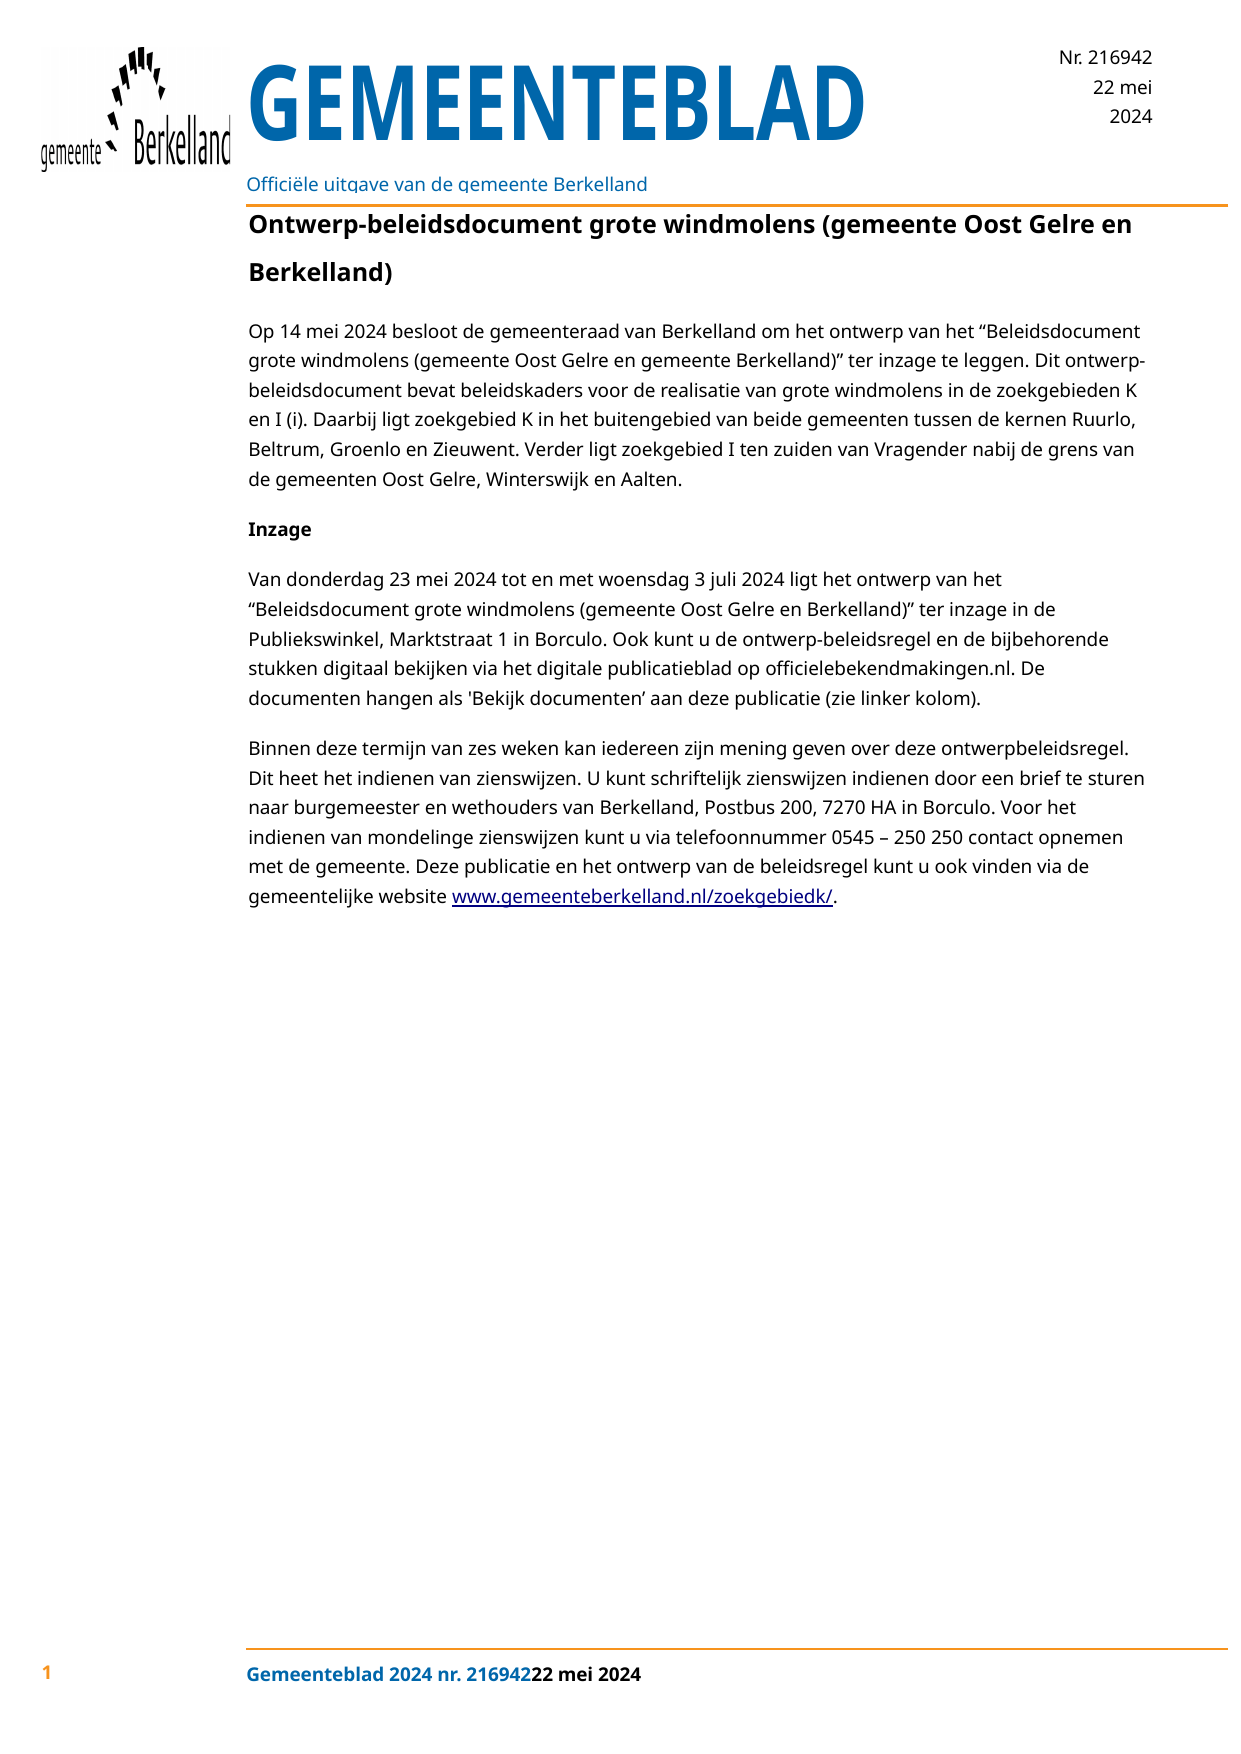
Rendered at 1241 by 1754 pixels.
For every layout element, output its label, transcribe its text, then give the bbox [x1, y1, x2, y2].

text Inzage [248, 516, 1152, 542]
text Binnen deze termijn van zes weken kan iedereen zijn mening geven over deze ontwerpbeleidsregel. Dit heet het indienen van zienswijzen. U kunt schriftelijk zienswijzen indienen door een brief te sturen naar burgemeester en wethouders van Berkelland, Postbus 200, 7270 HA in Borculo. Voor het indienen van mondelinge zienswijzen kunt u via telefoonnummer 0545 – 250 250 contact opnemen met de gemeente. Deze publicatie en het ontwerp van de beleidsregel kunt u ook vinden via de gemeentelijke website www.gemeenteberkelland.nl/zoekgebiedk/. [248, 735, 1152, 909]
text Ontwerp-beleidsdocument grote windmolens (gemeente Oost Gelre en Berkelland) [248, 207, 1152, 288]
text Van donderdag 23 mei 2024 tot en met woensdag 3 juli 2024 ligt het ontwerp van het “Beleidsdocument grote windmolens (gemeente Oost Gelre en Berkelland)” ter inzage in de Publiekswinkel, Marktstraat 1 in Borculo. Ook kunt u de ontwerp-beleidsregel en de bijbehorende stukken digitaal bekijken via het digitale publicatieblad op officielebekendmakingen.nl. De documenten hangen als 'Bekijk documenten’ aan deze publicatie (zie linker kolom). [248, 567, 1152, 711]
text Op 14 mei 2024 besloot de gemeenteraad van Berkelland om het ontwerp van het “Beleidsdocument grote windmolens (gemeente Oost Gelre en gemeente Berkelland)” ter inzage te leggen. Dit ontwerp-beleidsdocument bevat beleidskaders voor de realisatie van grote windmolens in de zoekgebieden K en I (i). Daarbij ligt zoekgebied K in het buitengebied van beide gemeenten tussen de kernen Ruurlo, Beltrum, Groenlo en Zieuwent. Verder ligt zoekgebied I ten zuiden van Vragender nabij de grens van de gemeenten Oost Gelre, Winterswijk en Aalten. [248, 318, 1152, 492]
picture [41, 47, 231, 172]
